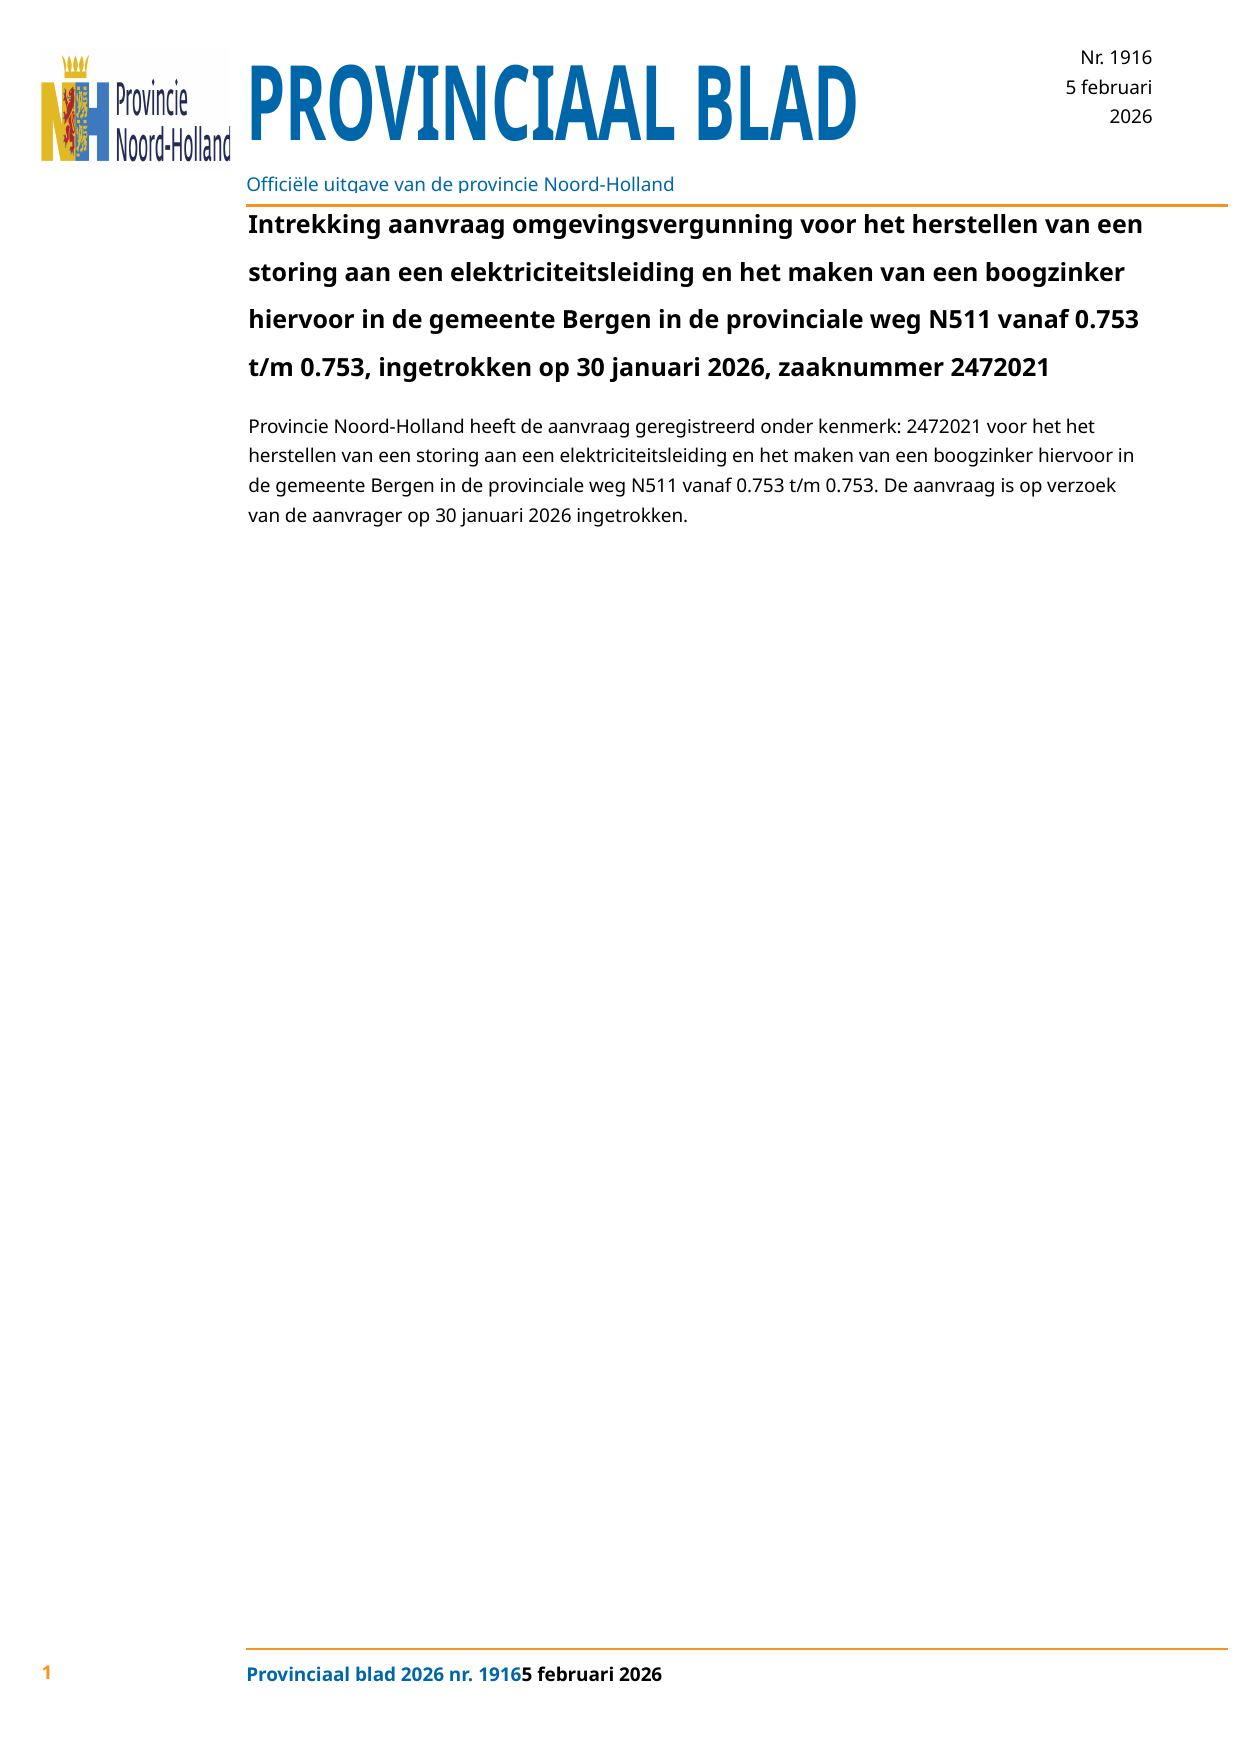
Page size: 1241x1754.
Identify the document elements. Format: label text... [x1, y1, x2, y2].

text Intrekking aanvraag omgevingsvergunning voor het herstellen van een storing aan een elektriciteitsleiding en het maken van een boogzinker hiervoor in de gemeente Bergen in de provinciale weg N511 vanaf 0.753 t/m 0.753, ingetrokken op 30 januari 2026, zaaknummer 2472021 [248, 207, 1152, 384]
text Provincie Noord-Holland heeft de aanvraag geregistreerd onder kenmerk: 2472021 voor het het herstellen van een storing aan een elektriciteitsleiding en het maken van een boogzinker hiervoor in de gemeente Bergen in de provinciale weg N511 vanaf 0.753 t/m 0.753. De aanvraag is op verzoek van de aanvrager op 30 januari 2026 ingetrokken. [248, 413, 1152, 528]
picture [41, 47, 231, 172]
